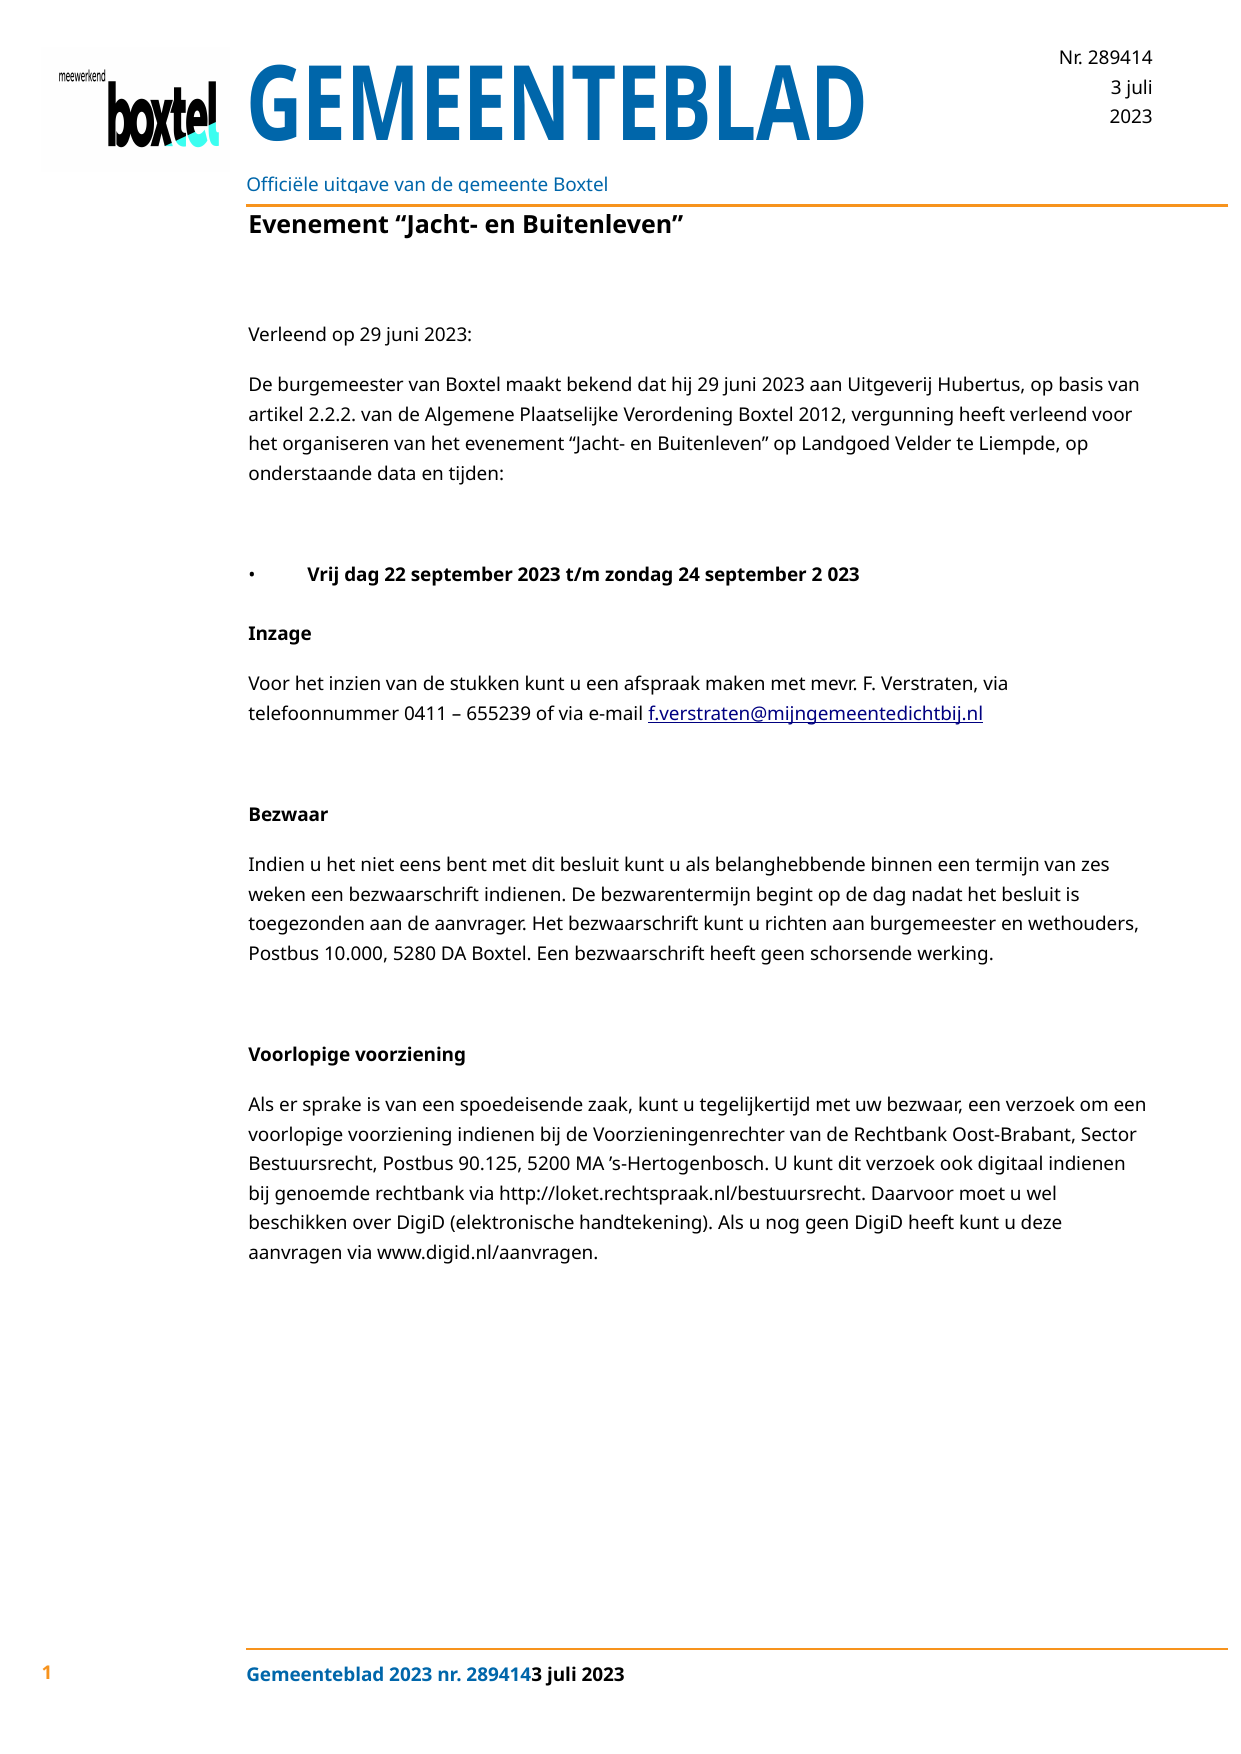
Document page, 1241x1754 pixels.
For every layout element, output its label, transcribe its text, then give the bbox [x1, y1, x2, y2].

text Indien u het niet eens bent met dit besluit kunt u als belanghebbende binnen een termijn van zes weken een bezwaarschrift indienen. De bezwarentermijn begint op de dag nadat het besluit is toegezonden aan de aanvrager. Het bezwaarschrift kunt u richten aan burgemeester en wethouders, Postbus 10.000, 5280 DA Boxtel. Een bezwaarschrift heeft geen schorsende werking. [248, 851, 1152, 966]
text De burgemeester van Boxtel maakt bekend dat hij 29 juni 2023 aan Uitgeverij Hubertus, op basis van artikel 2.2.2. van de Algemene Plaatselijke Verordening Boxtel 2012, vergunning heeft verleend voor het organiseren van het evenement “Jacht- en Buitenleven” op Landgoed Velder te Liempde, op onderstaande data en tijden: [248, 371, 1152, 486]
picture [41, 47, 231, 172]
text Evenement “Jacht- en Buitenleven” [248, 207, 1152, 241]
text Voor het inzien van de stukken kunt u een afspraak maken met mevr. F. Verstraten, via telefoonnummer 0411 – 655239 of via e-mail f.verstraten@mijngemeentedichtbij.nl [248, 670, 1152, 726]
text Voorlopige voorziening [248, 1041, 1152, 1066]
text Inzage [248, 620, 1152, 646]
text Bezwaar [248, 801, 1152, 826]
list Vrij dag 22 september 2023 t/m zondag 24 september 2 023 [248, 561, 1152, 586]
text Als er sprake is van een spoedeisende zaak, kunt u tegelijkertijd met uw bezwaar, een verzoek om een voorlopige voorziening indienen bij de Voorzieningenrechter van de Rechtbank Oost-Brabant, Sector Bestuursrecht, Postbus 90.125, 5200 MA ’s-Hertogenbosch. U kunt dit verzoek ook digitaal indienen bij genoemde rechtbank via http://loket.rechtspraak.nl/bestuursrecht. Daarvoor moet u wel beschikken over DigiD (elektronische handtekening). Als u nog geen DigiD heeft kunt u deze aanvragen via www.digid.nl/aanvragen. [248, 1091, 1152, 1265]
text Verleend op 29 juni 2023: [248, 321, 1152, 346]
